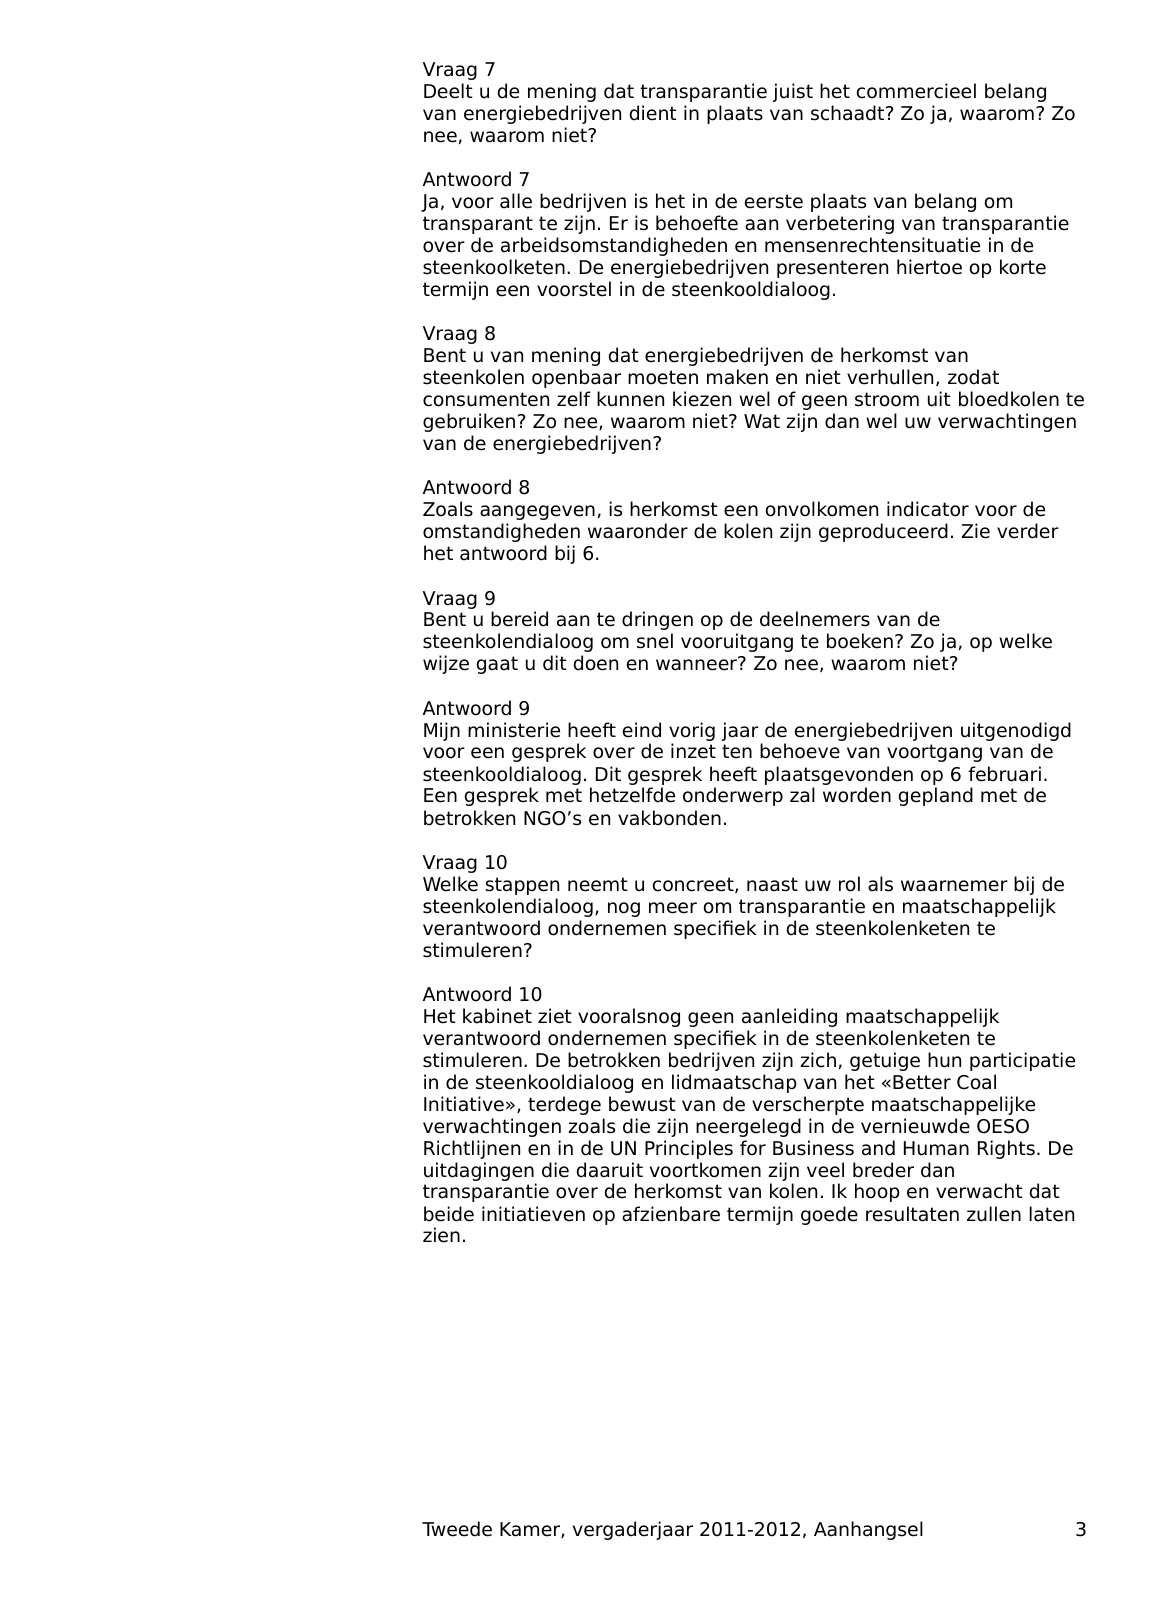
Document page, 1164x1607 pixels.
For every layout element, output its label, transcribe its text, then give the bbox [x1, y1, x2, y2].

text Mijn ministerie heeft eind vorig jaar de energiebedrijven uitgenodigd voor een gesprek over de inzet ten behoeve van voortgang van de steenkooldialoog. Dit gesprek heeft plaatsgevonden op 6 februari. Een gesprek met hetzelfde onderwerp zal worden gepland met de betrokken NGO’s en vakbonden. [422, 719, 1087, 829]
text Antwoord 10 [422, 984, 1087, 1006]
text Ja, voor alle bedrijven is het in de eerste plaats van belang om transparant te zijn. Er is behoefte aan verbetering van transparantie over de arbeidsomstandigheden en mensenrechtensituatie in de steenkoolketen. De energiebedrijven presenteren hiertoe op korte termijn een voorstel in de steenkooldialoog. [422, 191, 1087, 301]
text Zoals aangegeven, is herkomst een onvolkomen indicator voor de omstandigheden waaronder de kolen zijn geproduceerd. Zie verder het antwoord bij 6. [422, 499, 1087, 565]
text Het kabinet ziet vooralsnog geen aanleiding maatschappelijk verantwoord ondernemen specifiek in de steenkolenketen te stimuleren. De betrokken bedrijven zijn zich, getuige hun participatie in de steenkooldialoog en lidmaatschap van het «Better Coal Initiative», terdege bewust van de verscherpte maatschappelijke verwachtingen zoals die zijn neergelegd in de vernieuwde OESO Richtlijnen en in de UN Principles for Business and Human Rights. De uitdagingen die daaruit voortkomen zijn veel breder dan transparantie over de herkomst van kolen. Ik hoop en verwacht dat beide initiatieven op afzienbare termijn goede resultaten zullen laten zien. [422, 1006, 1087, 1247]
text Antwoord 9 [422, 697, 1087, 719]
text Bent u bereid aan te dringen op de deelnemers van de steenkolendialoog om snel vooruitgang te boeken? Zo ja, op welke wijze gaat u dit doen en wanneer? Zo nee, waarom niet? [422, 609, 1087, 675]
text Antwoord 8 [422, 477, 1087, 499]
text Antwoord 7 [422, 169, 1087, 191]
text Bent u van mening dat energiebedrijven de herkomst van steenkolen openbaar moeten maken en niet verhullen, zodat consumenten zelf kunnen kiezen wel of geen stroom uit bloedkolen te gebruiken? Zo nee, waarom niet? Wat zijn dan wel uw verwachtingen van de energiebedrijven? [422, 345, 1087, 455]
text Welke stappen neemt u concreet, naast uw rol als waarnemer bij de steenkolendialoog, nog meer om transparantie en maatschappelijk verantwoord ondernemen specifiek in de steenkolenketen te stimuleren? [422, 873, 1087, 961]
text Deelt u de mening dat transparantie juist het commercieel belang van energiebedrijven dient in plaats van schaadt? Zo ja, waarom? Zo nee, waarom niet? [422, 81, 1087, 147]
text Vraag 7 [422, 59, 1087, 81]
text Vraag 10 [422, 852, 1087, 873]
text Vraag 9 [422, 587, 1087, 609]
text Vraag 8 [422, 323, 1087, 345]
